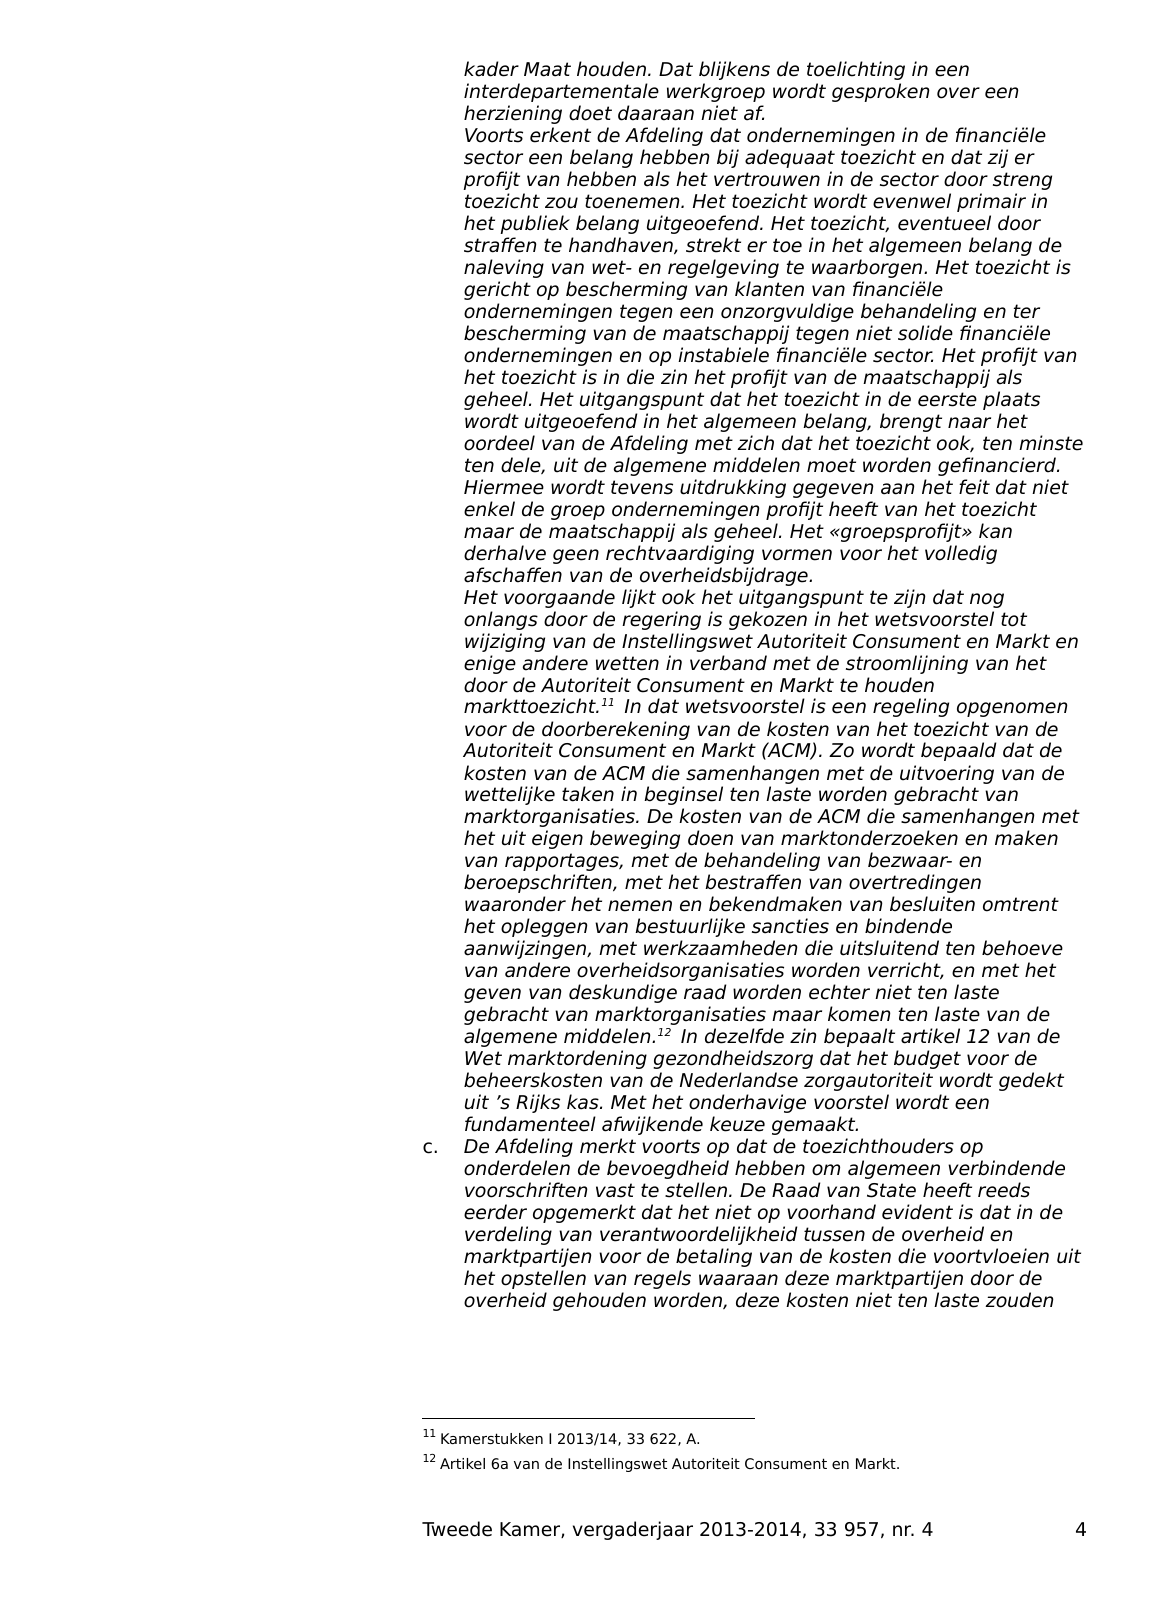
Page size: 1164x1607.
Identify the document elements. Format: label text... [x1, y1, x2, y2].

text Het voorgaande lijkt ook het uitgangspunt te zijn dat nog onlangs door de regering is gekozen in het wetsvoorstel tot wijziging van de Instellingswet Autoriteit Consument en Markt en enige andere wetten in verband met de stroomlijning van het door de Autoriteit Consument en Markt te houden markttoezicht. In dat wetsvoorstel is een regeling opgenomen voor de doorberekening van de kosten van het toezicht van de Autoriteit Consument en Markt (ACM). Zo wordt bepaald dat de kosten van de ACM die samenhangen met de uitvoering van de wettelijke taken in beginsel ten laste worden gebracht van marktorganisaties. De kosten van de ACM die samenhangen met het uit eigen beweging doen van marktonderzoeken en maken van rapportages, met de behandeling van bezwaar- en beroepschriften, met het bestraffen van overtredingen waaronder het nemen en bekendmaken van besluiten omtrent het opleggen van bestuurlijke sancties en bindende aanwijzingen, met werkzaamheden die uitsluitend ten behoeve van andere overheidsorganisaties worden verricht, en met het geven van deskundige raad worden echter niet ten laste gebracht van marktorganisaties maar komen ten laste van de algemene middelen. In dezelfde zin bepaalt artikel 12 van de Wet marktordening gezondheidszorg dat het budget voor de beheerskosten van de Nederlandse zorgautoriteit wordt gedekt uit ’s Rijks kas. Met het onderhavige voorstel wordt een fundamenteel afwijkende keuze gemaakt. [464, 587, 1087, 1136]
text Artikel 6a van de Instellingswet Autoriteit Consument en Markt. [422, 1452, 1087, 1474]
text kader Maat houden. Dat blijkens de toelichting in een interdepartementale werkgroep wordt gesproken over een herziening doet daaraan niet af. [464, 59, 1087, 125]
text c. De Afdeling merkt voorts op dat de toezichthouders op onderdelen de bevoegdheid hebben om algemeen verbindende voorschriften vast te stellen. De Raad van State heeft reeds eerder opgemerkt dat het niet op voorhand evident is dat in de verdeling van verantwoordelijkheid tussen de overheid en marktpartijen voor de betaling van de kosten die voortvloeien uit het opstellen van regels waaraan deze marktpartijen door de overheid gehouden worden, deze kosten niet ten laste zouden [422, 1136, 1087, 1334]
text Kamerstukken I 2013/14, 33 622, A. [422, 1427, 1087, 1449]
text Voorts erkent de Afdeling dat ondernemingen in de financiële sector een belang hebben bij adequaat toezicht en dat zij er profijt van hebben als het vertrouwen in de sector door streng toezicht zou toenemen. Het toezicht wordt evenwel primair in het publiek belang uitgeoefend. Het toezicht, eventueel door straffen te handhaven, strekt er toe in het algemeen belang de naleving van wet- en regelgeving te waarborgen. Het toezicht is gericht op bescherming van klanten van financiële ondernemingen tegen een onzorgvuldige behandeling en ter bescherming van de maatschappij tegen niet solide financiële ondernemingen en op instabiele financiële sector. Het profijt van het toezicht is in die zin het profijt van de maatschappij als geheel. Het uitgangspunt dat het toezicht in de eerste plaats wordt uitgeoefend in het algemeen belang, brengt naar het oordeel van de Afdeling met zich dat het toezicht ook, ten minste ten dele, uit de algemene middelen moet worden gefinancierd. Hiermee wordt tevens uitdrukking gegeven aan het feit dat niet enkel de groep ondernemingen profijt heeft van het toezicht maar de maatschappij als geheel. Het «groepsprofijt» kan derhalve geen rechtvaardiging vormen voor het volledig afschaffen van de overheidsbijdrage. [464, 125, 1087, 587]
